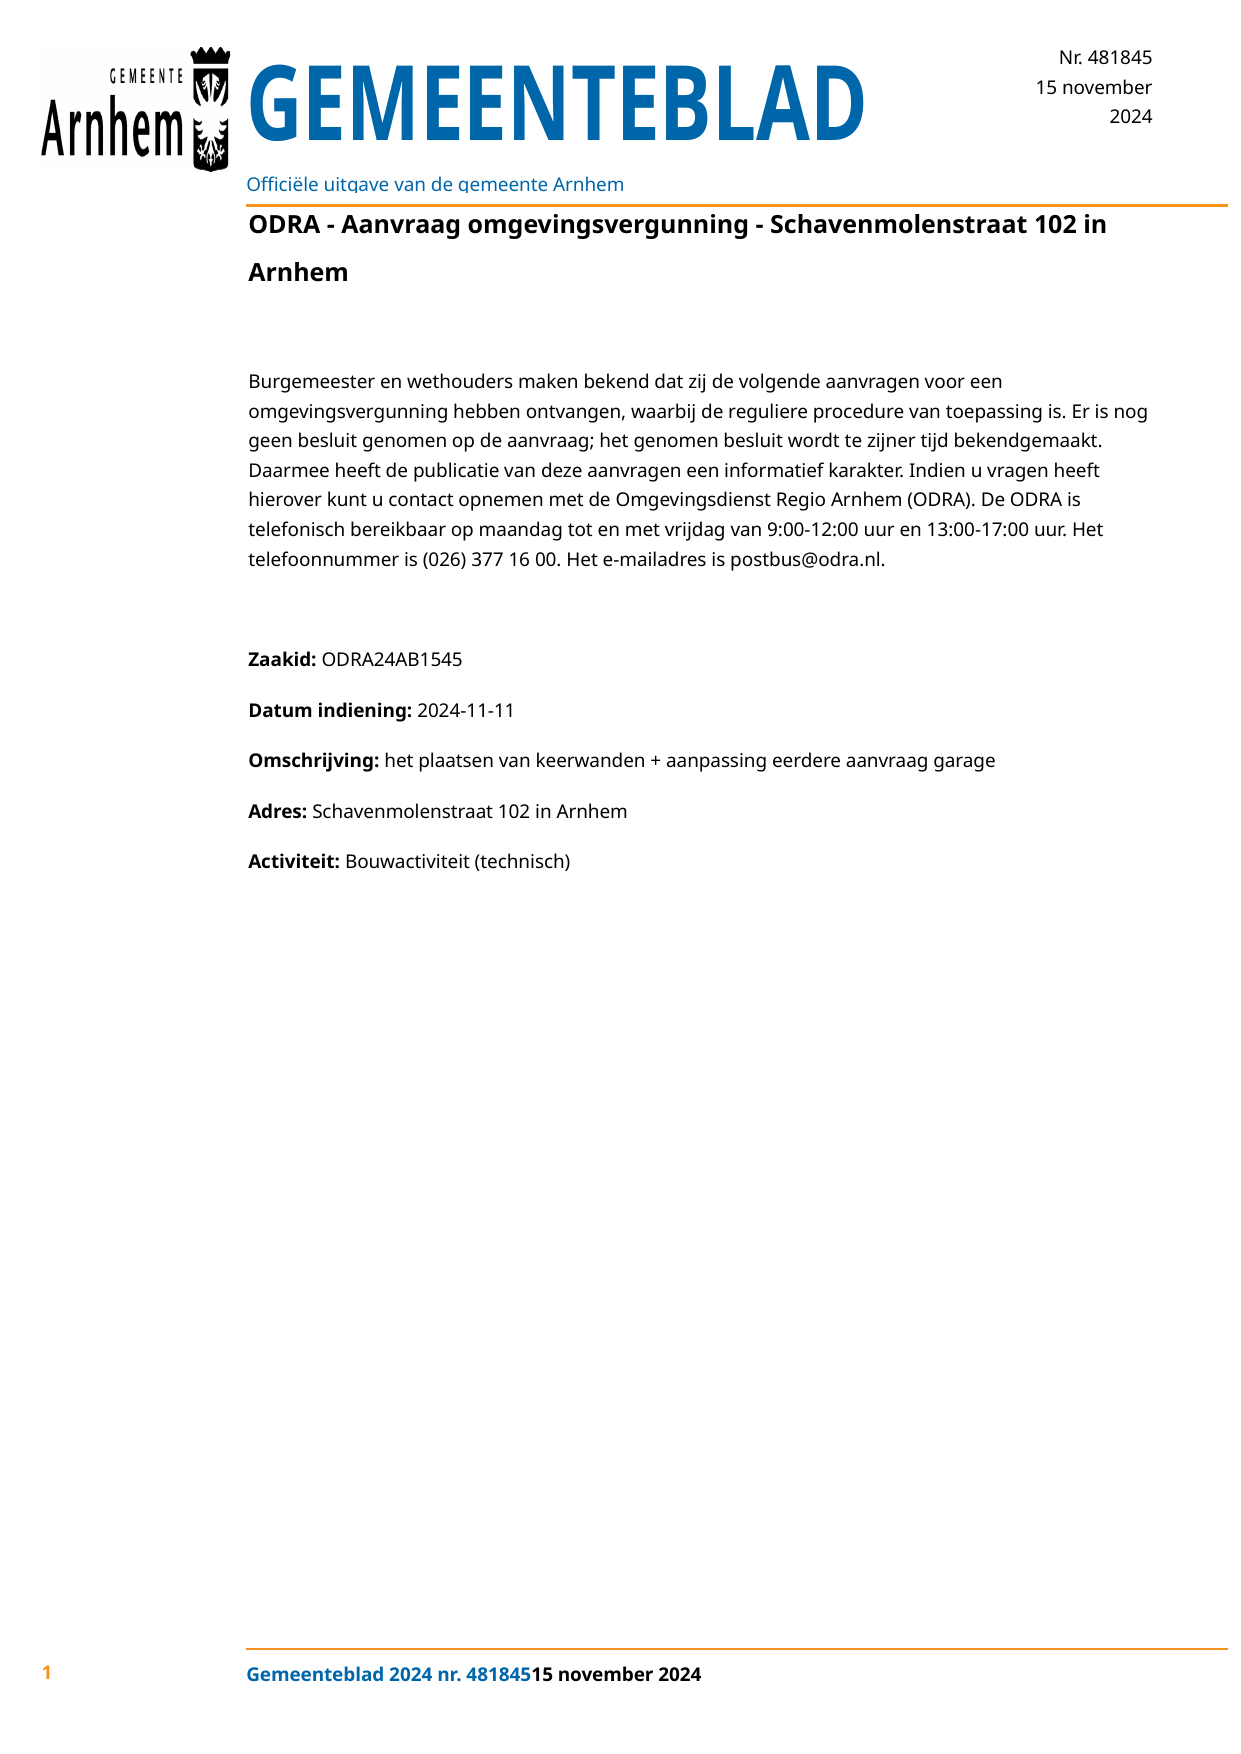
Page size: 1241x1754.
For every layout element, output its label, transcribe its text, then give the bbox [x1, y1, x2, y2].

text ODRA - Aanvraag omgevingsvergunning - Schavenmolenstraat 102 in Arnhem [248, 207, 1152, 288]
picture [41, 47, 231, 172]
text Burgemeester en wethouders maken bekend dat zij de volgende aanvragen voor een omgevingsvergunning hebben ontvangen, waarbij de reguliere procedure van toepassing is. Er is nog geen besluit genomen op de aanvraag; het genomen besluit wordt te zijner tijd bekendgemaakt. Daarmee heeft de publicatie van deze aanvragen een informatief karakter. Indien u vragen heeft hierover kunt u contact opnemen met de Omgevingsdienst Regio Arnhem (ODRA). De ODRA is telefonisch bereikbaar op maandag tot en met vrijdag van 9:00-12:00 uur en 13:00-17:00 uur. Het telefoonnummer is (026) 377 16 00. Het e-mailadres is postbus@odra.nl. [248, 368, 1152, 572]
text Omschrijving: het plaatsen van keerwanden + aanpassing eerdere aanvraag garage [248, 747, 1152, 773]
text Datum indiening: 2024-11-11 [248, 697, 1152, 723]
text Zaakid: ODRA24AB1545 [248, 647, 1152, 672]
text Activiteit: Bouwactiviteit (technisch) [248, 848, 1152, 874]
text Adres: Schavenmolenstraat 102 in Arnhem [248, 798, 1152, 824]
